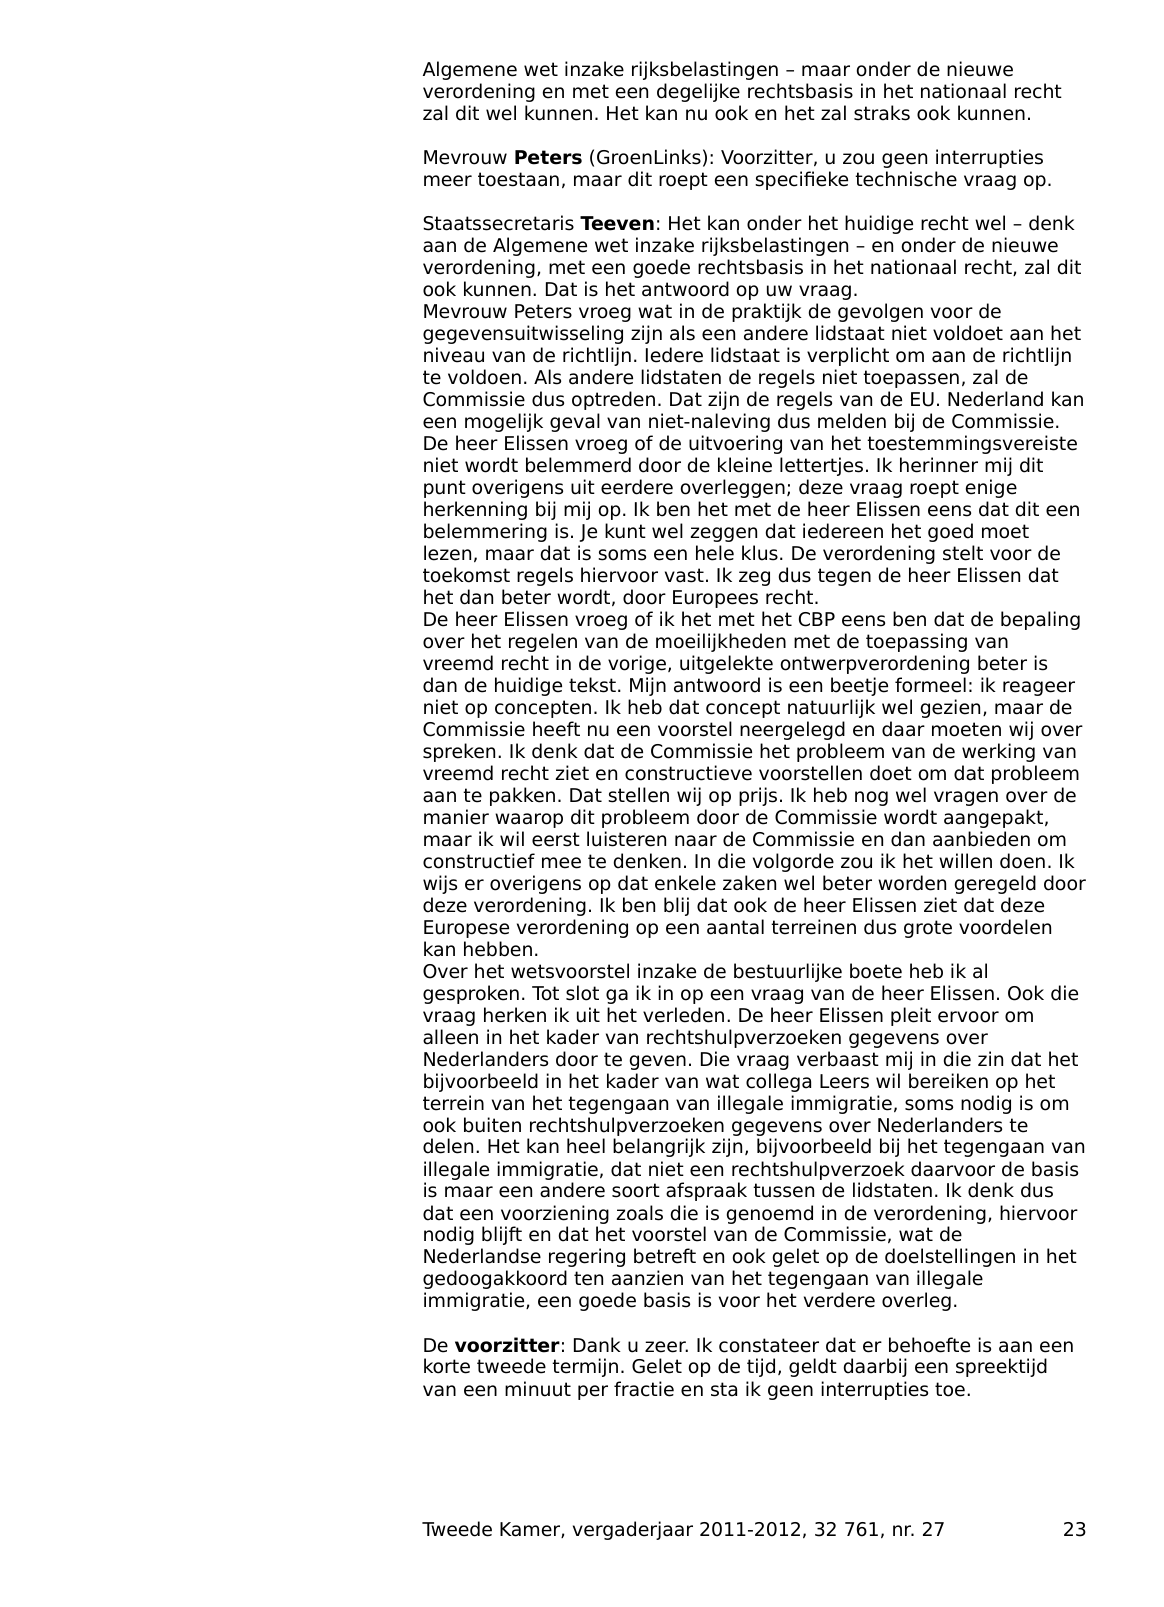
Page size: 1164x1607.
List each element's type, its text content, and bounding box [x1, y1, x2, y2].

text De heer Elissen vroeg of de uitvoering van het toestemmingsvereiste niet wordt belemmerd door de kleine lettertjes. Ik herinner mij dit punt overigens uit eerdere overleggen; deze vraag roept enige herkenning bij mij op. Ik ben het met de heer Elissen eens dat dit een belemmering is. Je kunt wel zeggen dat iedereen het goed moet lezen, maar dat is soms een hele klus. De verordening stelt voor de toekomst regels hiervoor vast. Ik zeg dus tegen de heer Elissen dat het dan beter wordt, door Europees recht. [422, 433, 1087, 609]
text Algemene wet inzake rijksbelastingen – maar onder de nieuwe verordening en met een degelijke rechtsbasis in het nationaal recht zal dit wel kunnen. Het kan nu ook en het zal straks ook kunnen. [422, 59, 1087, 125]
text Staatssecretaris Teeven: Het kan onder het huidige recht wel – denk aan de Algemene wet inzake rijksbelastingen – en onder de nieuwe verordening, met een goede rechtsbasis in het nationaal recht, zal dit ook kunnen. Dat is het antwoord op uw vraag. [422, 213, 1087, 301]
text De heer Elissen vroeg of ik het met het CBP eens ben dat de bepaling over het regelen van de moeilijkheden met de toepassing van vreemd recht in de vorige, uitgelekte ontwerpverordening beter is dan de huidige tekst. Mijn antwoord is een beetje formeel: ik reageer niet op concepten. Ik heb dat concept natuurlijk wel gezien, maar de Commissie heeft nu een voorstel neergelegd en daar moeten wij over spreken. Ik denk dat de Commissie het probleem van de werking van vreemd recht ziet en constructieve voorstellen doet om dat probleem aan te pakken. Dat stellen wij op prijs. Ik heb nog wel vragen over de manier waarop dit probleem door de Commissie wordt aangepakt, maar ik wil eerst luisteren naar de Commissie en dan aanbieden om constructief mee te denken. In die volgorde zou ik het willen doen. Ik wijs er overigens op dat enkele zaken wel beter worden geregeld door deze verordening. Ik ben blij dat ook de heer Elissen ziet dat deze Europese verordening op een aantal terreinen dus grote voordelen kan hebben. [422, 609, 1087, 961]
text Over het wetsvoorstel inzake de bestuurlijke boete heb ik al gesproken. Tot slot ga ik in op een vraag van de heer Elissen. Ook die vraag herken ik uit het verleden. De heer Elissen pleit ervoor om alleen in het kader van rechtshulpverzoeken gegevens over Nederlanders door te geven. Die vraag verbaast mij in die zin dat het bijvoorbeeld in het kader van wat collega Leers wil bereiken op het terrein van het tegengaan van illegale immigratie, soms nodig is om ook buiten rechtshulpverzoeken gegevens over Nederlanders te delen. Het kan heel belangrijk zijn, bijvoorbeeld bij het tegengaan van illegale immigratie, dat niet een rechtshulpverzoek daarvoor de basis is maar een andere soort afspraak tussen de lidstaten. Ik denk dus dat een voorziening zoals die is genoemd in de verordening, hiervoor nodig blijft en dat het voorstel van de Commissie, wat de Nederlandse regering betreft en ook gelet op de doelstellingen in het gedoogakkoord ten aanzien van het tegengaan van illegale immigratie, een goede basis is voor het verdere overleg. [422, 961, 1087, 1312]
text Mevrouw Peters (GroenLinks): Voorzitter, u zou geen interrupties meer toestaan, maar dit roept een specifieke technische vraag op. [422, 147, 1087, 191]
text De voorzitter: Dank u zeer. Ik constateer dat er behoefte is aan een korte tweede termijn. Gelet op de tijd, geldt daarbij een spreektijd van een minuut per fractie en sta ik geen interrupties toe. [422, 1334, 1087, 1400]
text Mevrouw Peters vroeg wat in de praktijk de gevolgen voor de gegevensuitwisseling zijn als een andere lidstaat niet voldoet aan het niveau van de richtlijn. Iedere lidstaat is verplicht om aan de richtlijn te voldoen. Als andere lidstaten de regels niet toepassen, zal de Commissie dus optreden. Dat zijn de regels van de EU. Nederland kan een mogelijk geval van niet-naleving dus melden bij de Commissie. [422, 301, 1087, 433]
